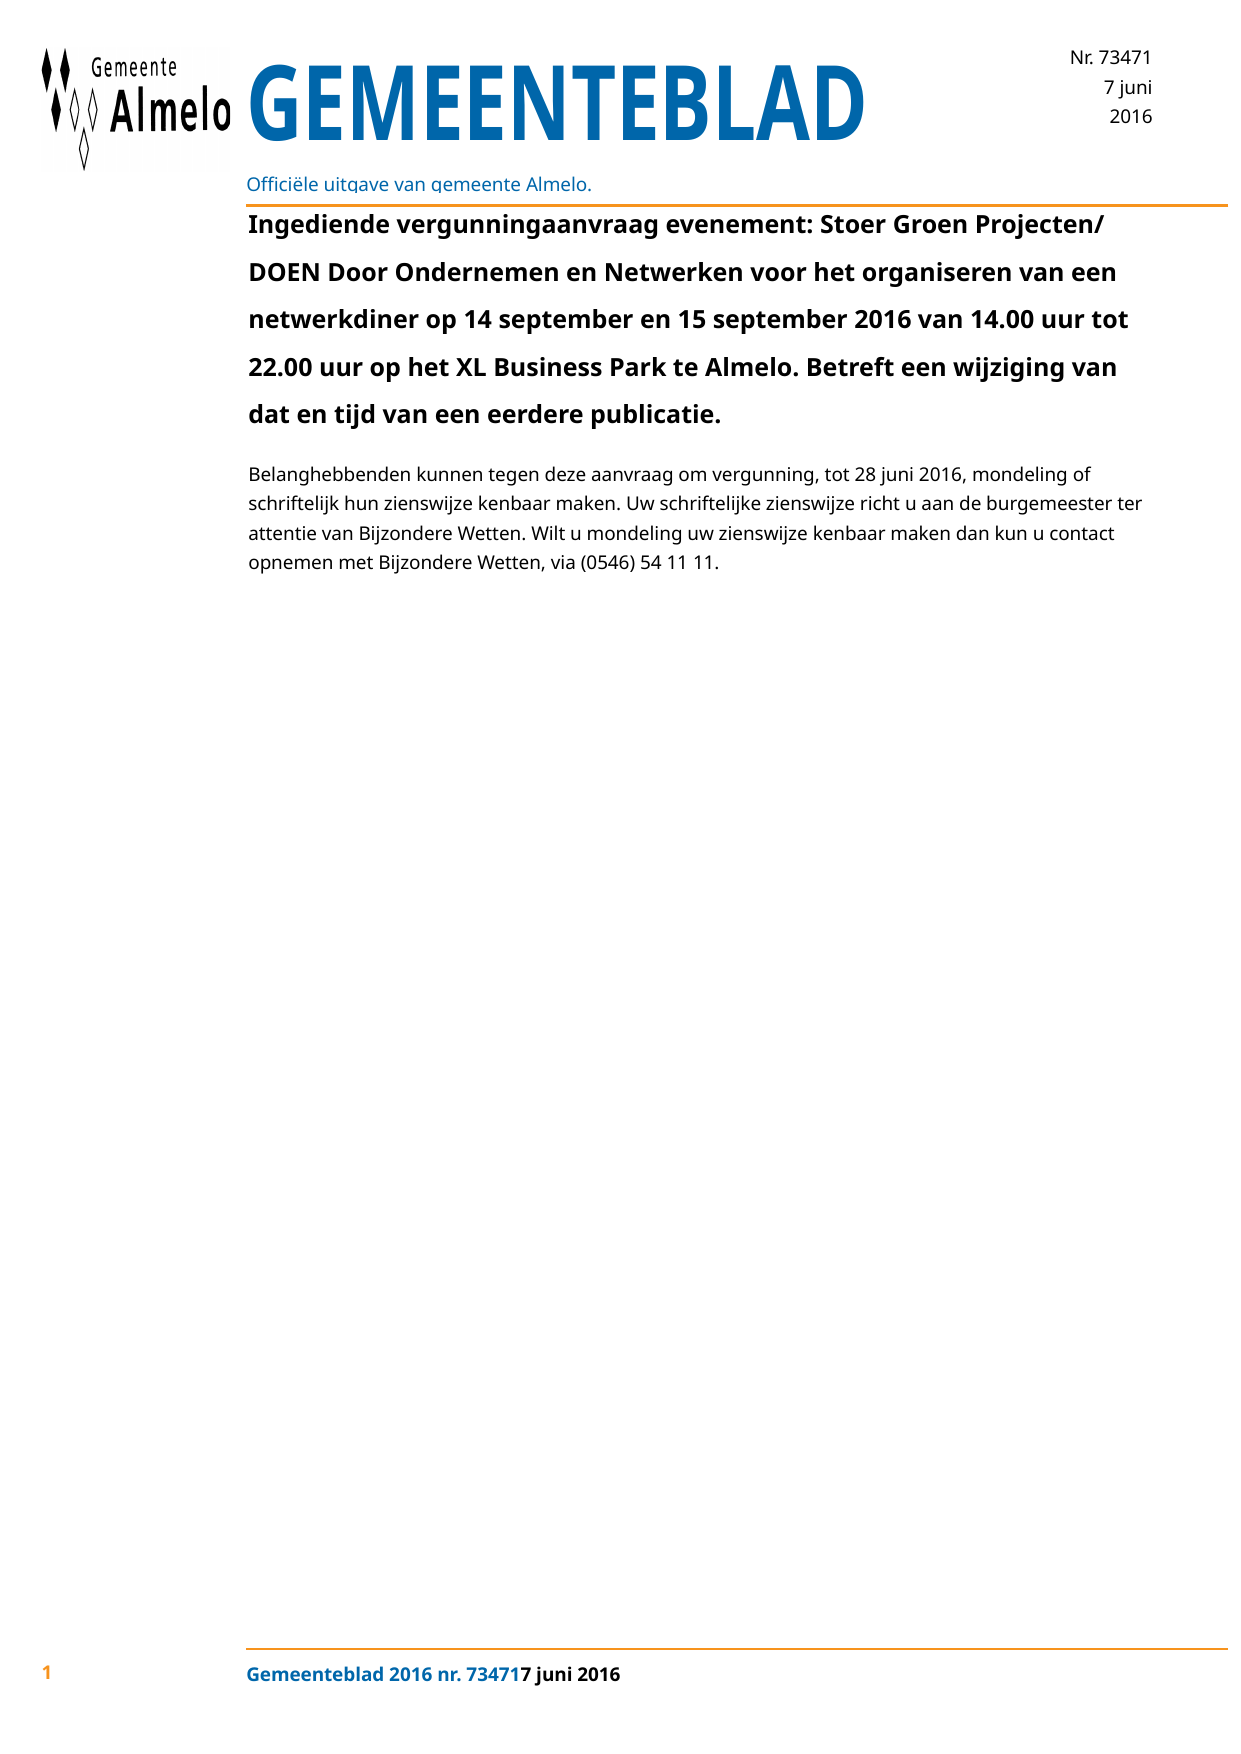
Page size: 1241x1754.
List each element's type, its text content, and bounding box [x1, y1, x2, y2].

text Belanghebbenden kunnen tegen deze aanvraag om vergunning, tot 28 juni 2016, mondeling of schriftelijk hun zienswijze kenbaar maken. Uw schriftelijke zienswijze richt u aan de burgemeester ter attentie van Bijzondere Wetten. Wilt u mondeling uw zienswijze kenbaar maken dan kun u contact opnemen met Bijzondere Wetten, via (0546) 54 11 11. [248, 461, 1152, 575]
picture [41, 47, 231, 172]
text Ingediende vergunningaanvraag evenement: Stoer Groen Projecten/ DOEN Door Ondernemen en Netwerken voor het organiseren van een netwerkdiner op 14 september en 15 september 2016 van 14.00 uur tot 22.00 uur op het XL Business Park te Almelo. Betreft een wijziging van dat en tijd van een eerdere publicatie. [248, 207, 1152, 431]
